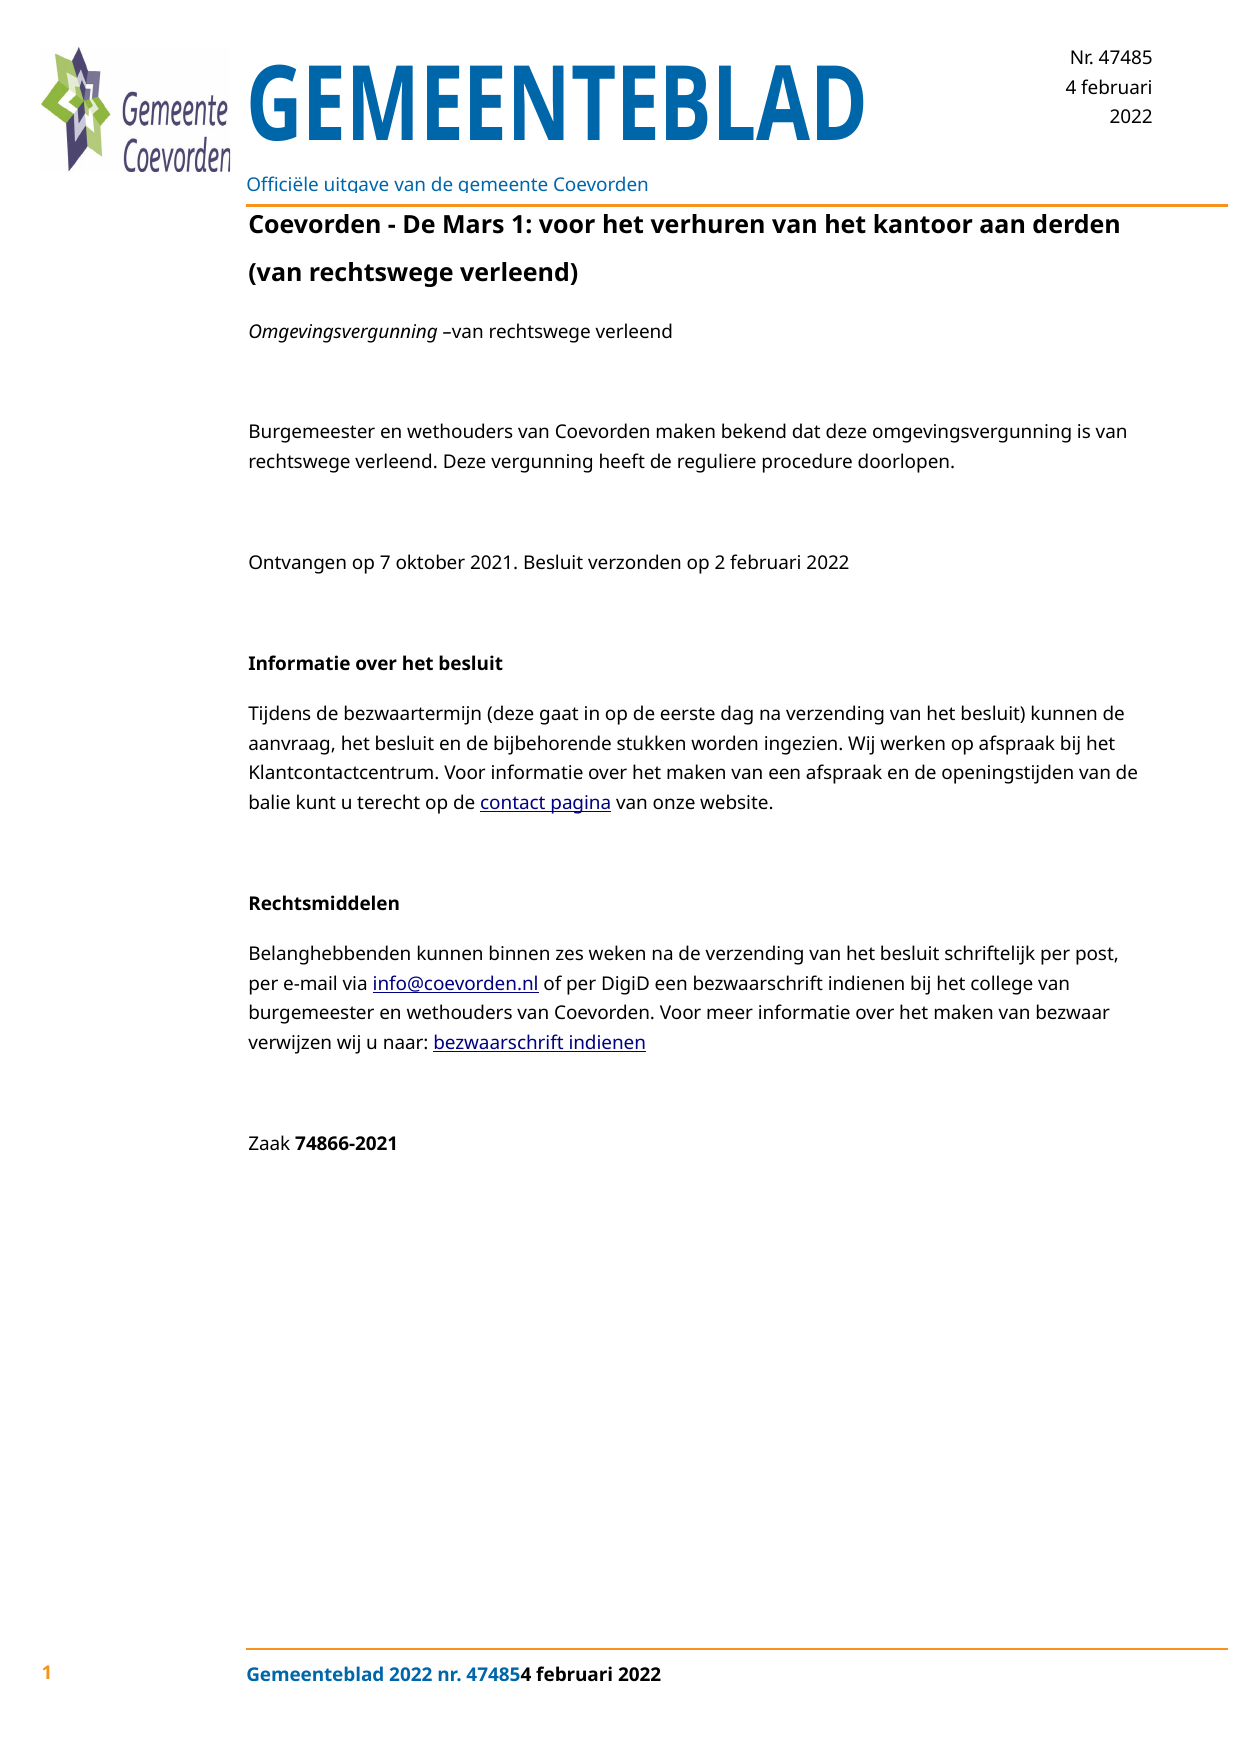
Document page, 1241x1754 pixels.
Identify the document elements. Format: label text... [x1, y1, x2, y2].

text Burgemeester en wethouders van Coevorden maken bekend dat deze omgevingsvergunning is van rechtswege verleend. Deze vergunning heeft de reguliere procedure doorlopen. [248, 419, 1152, 474]
text Tijdens de bezwaartermijn (deze gaat in op de eerste dag na verzending van het besluit) kunnen de aanvraag, het besluit en de bijbehorende stukken worden ingezien. Wij werken op afspraak bij het Klantcontactcentrum. Voor informatie over het maken van een afspraak en de openingstijden van de balie kunt u terecht op de contact pagina van onze website. [248, 700, 1152, 815]
text Zaak 74866-2021 [248, 1130, 1152, 1156]
picture [41, 47, 231, 172]
text Omgevingsvergunning –van rechtswege verleend [248, 318, 1152, 344]
text Informatie over het besluit [248, 650, 1152, 676]
text Coevorden - De Mars 1: voor het verhuren van het kantoor aan derden (van rechtswege verleend) [248, 207, 1152, 288]
text Rechtsmiddelen [248, 890, 1152, 916]
text Ontvangen op 7 oktober 2021. Besluit verzonden op 2 februari 2022 [248, 549, 1152, 575]
text Belanghebbenden kunnen binnen zes weken na de verzending van het besluit schriftelijk per post, per e-mail via info@coevorden.nl of per DigiD een bezwaarschrift indienen bij het college van burgemeester en wethouders van Coevorden. Voor meer informatie over het maken van bezwaar verwijzen wij u naar: bezwaarschrift indienen [248, 940, 1152, 1055]
